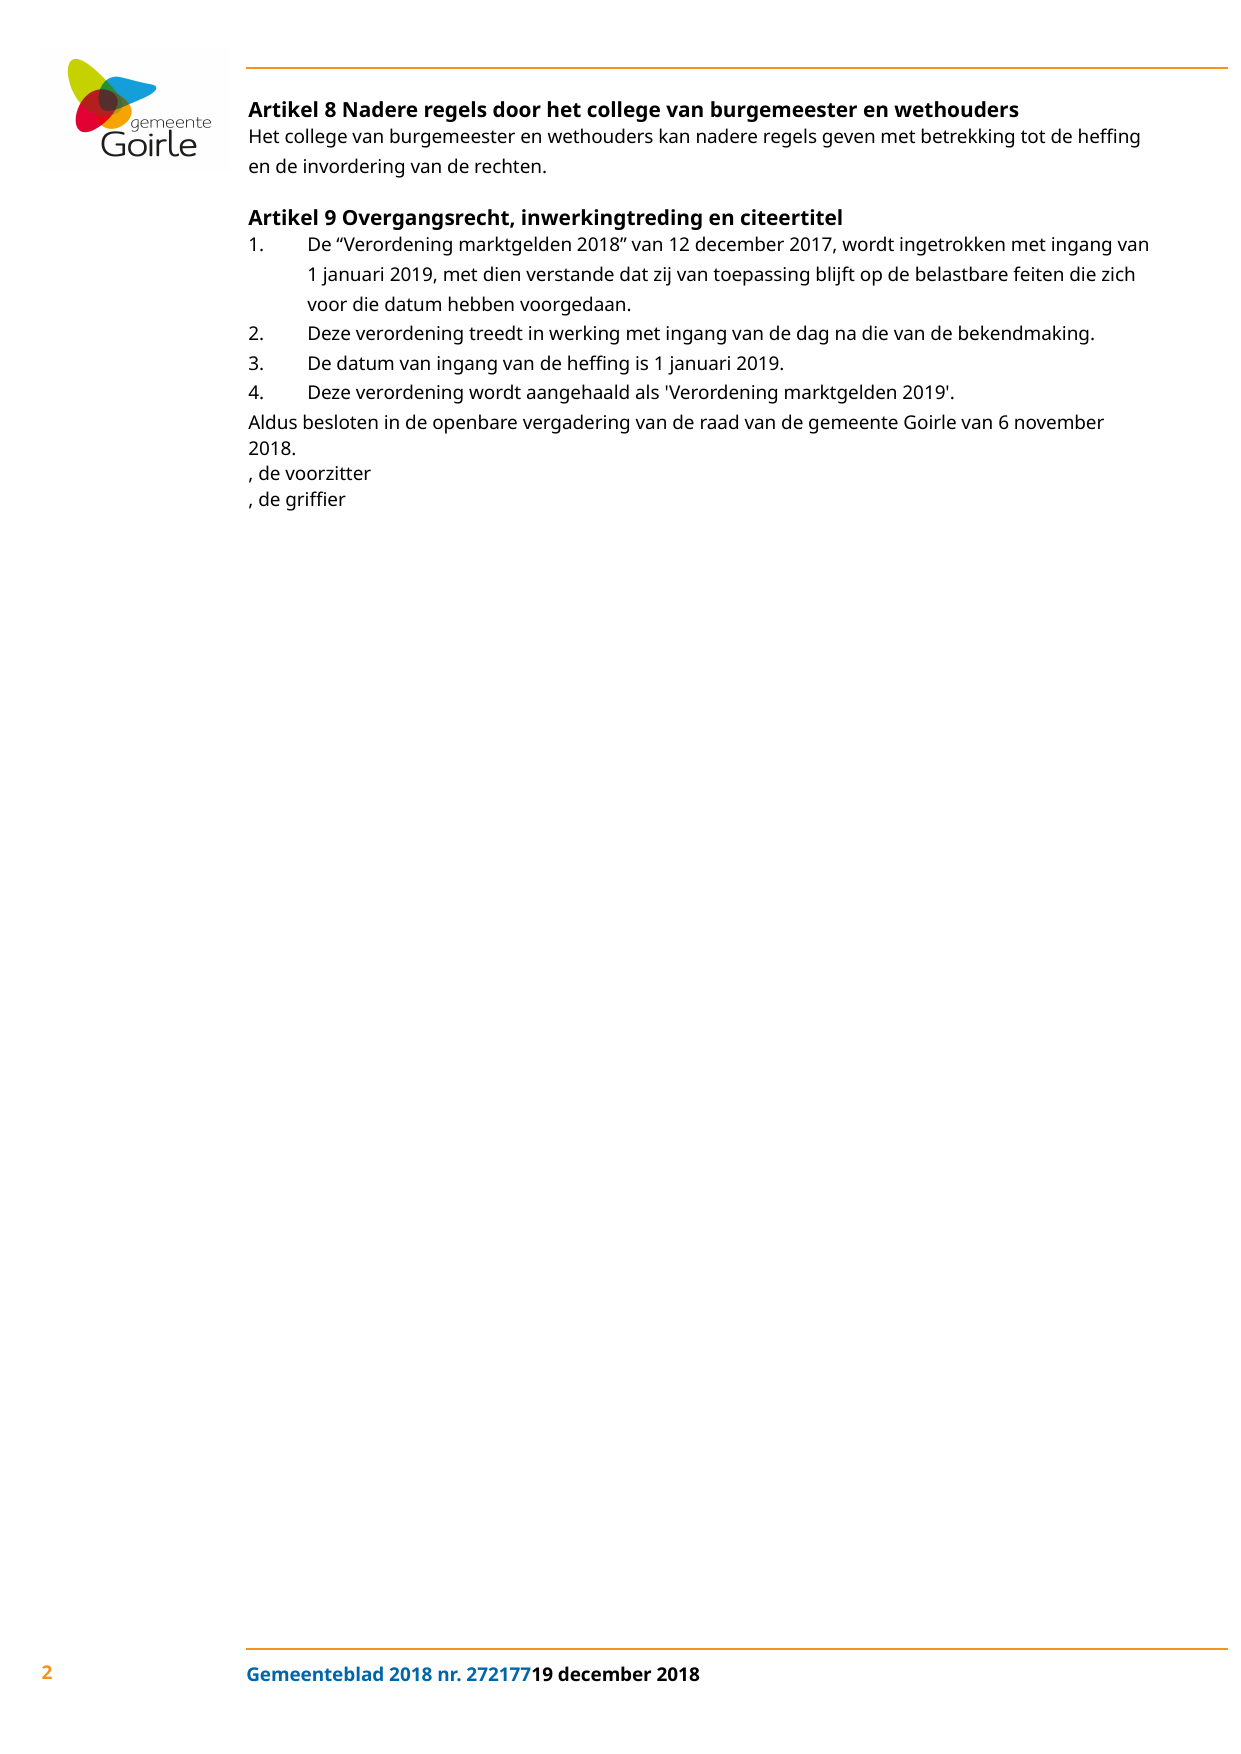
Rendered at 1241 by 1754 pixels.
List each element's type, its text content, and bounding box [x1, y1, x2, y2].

list Deze verordening treedt in werking met ingang van de dag na die van de bekendmaking. [248, 320, 1152, 346]
text , de griffier [248, 486, 1152, 512]
picture [41, 47, 231, 172]
list Deze verordening wordt aangehaald als 'Verordening marktgelden 2019'. [248, 379, 1152, 405]
text Aldus besloten in de openbare vergadering van de raad van de gemeente Goirle van 6 november 2018. [248, 409, 1152, 461]
text Artikel 8 Nadere regels door het college van burgemeester en wethouders [248, 95, 1152, 123]
list De “Verordening marktgelden 2018” van 12 december 2017, wordt ingetrokken met ingang van 1 januari 2019, met dien verstande dat zij van toepassing blijft op de belastbare feiten die zich voor die datum hebben voorgedaan. [248, 232, 1152, 317]
text , de voorzitter [248, 461, 1152, 486]
text Het college van burgemeester en wethouders kan nadere regels geven met betrekking tot de heffing en de invordering van de rechten. [248, 123, 1152, 178]
list De datum van ingang van de heffing is 1 januari 2019. [248, 350, 1152, 376]
text Artikel 9 Overgangsrecht, inwerkingtreding en citeertitel [248, 203, 1152, 232]
